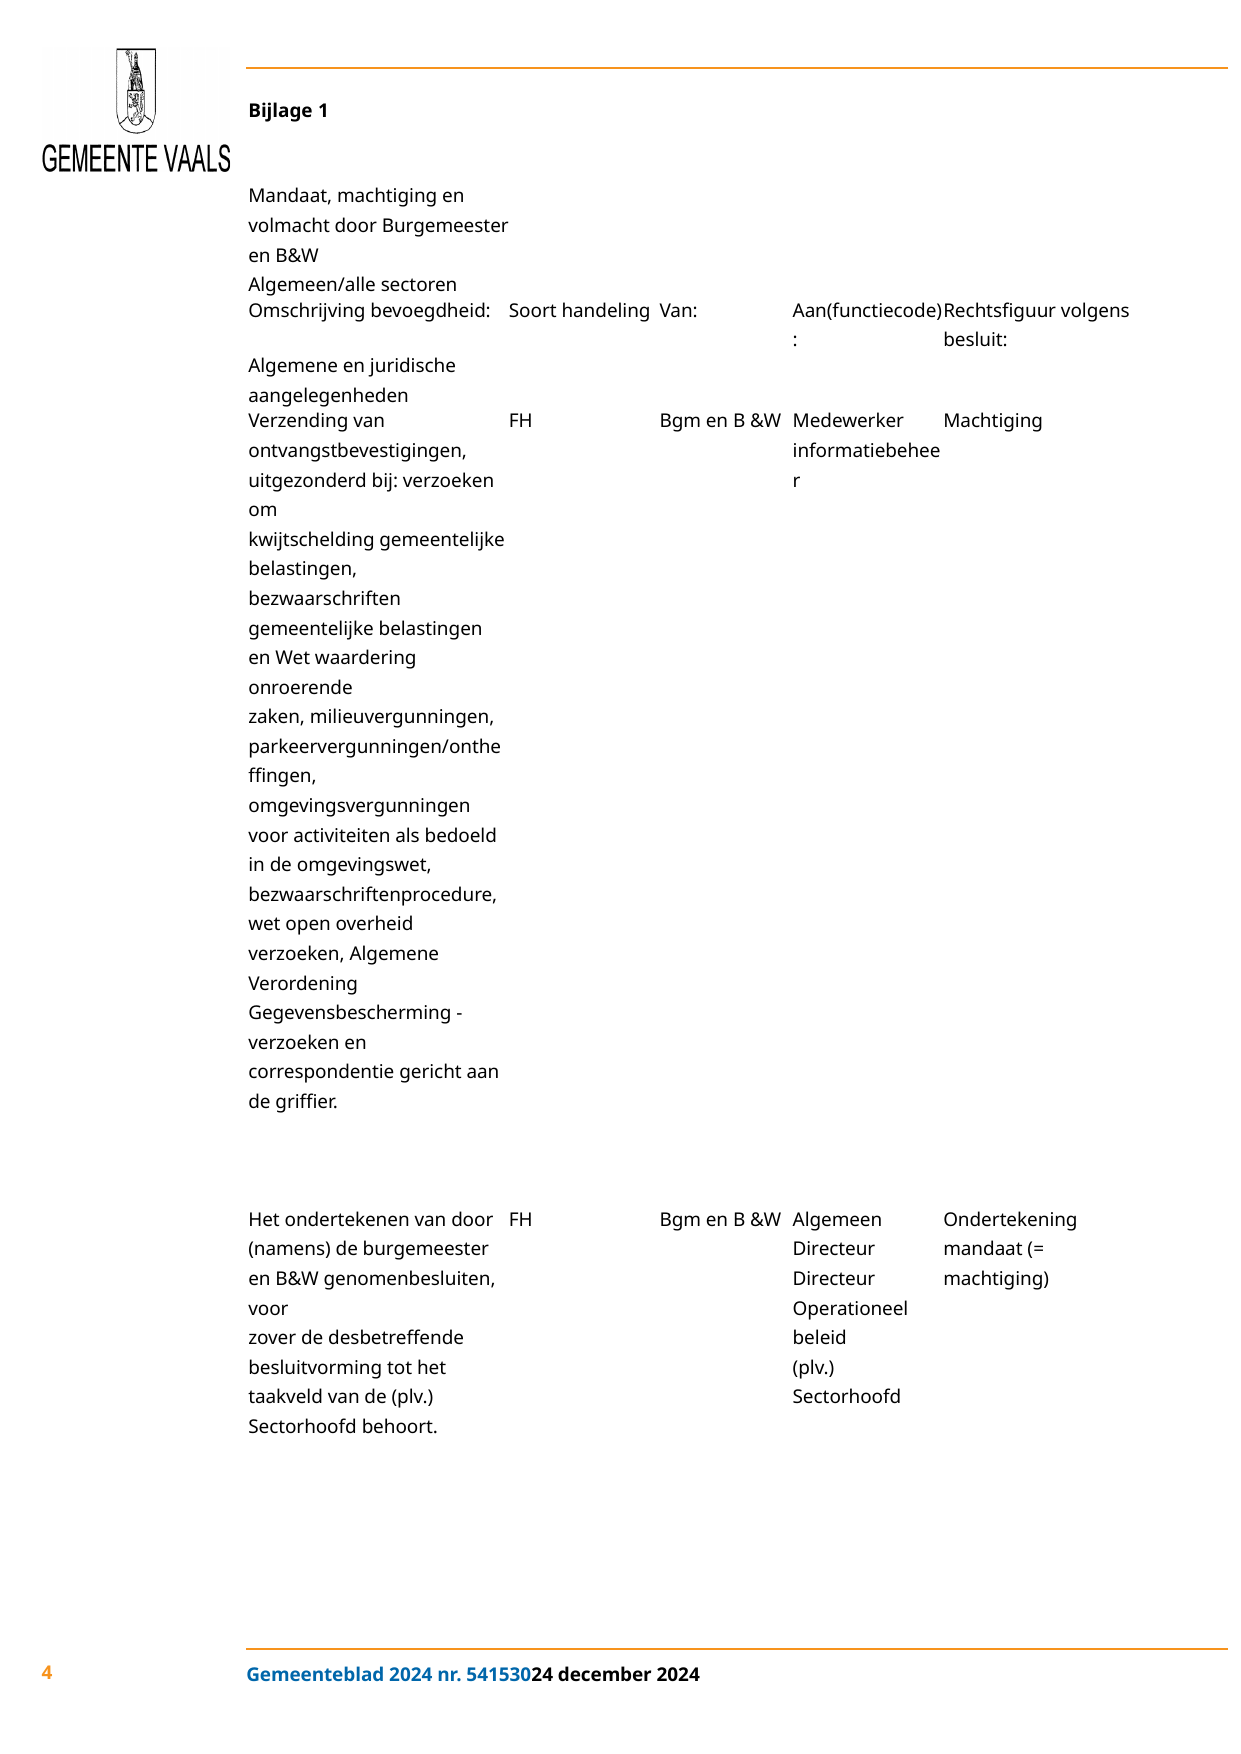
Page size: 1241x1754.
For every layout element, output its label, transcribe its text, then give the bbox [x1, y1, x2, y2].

table_cell Rechtsfiguur volgens besluit: [943, 297, 1152, 352]
table_cell Soort handeling [509, 297, 659, 352]
table_cell Aan(functiecode): [793, 297, 943, 352]
table_header [943, 183, 1152, 297]
table_cell [659, 353, 792, 408]
table_header [509, 183, 659, 297]
table_header [659, 183, 792, 297]
table_header [793, 183, 943, 297]
table_cell FH [509, 408, 659, 1114]
picture [41, 47, 231, 172]
table_header FH [509, 1206, 659, 1439]
table_cell Van: [659, 297, 792, 352]
table_cell Omschrijving bevoegdheid: [248, 297, 509, 352]
table_cell [793, 353, 943, 408]
table_header Ondertekening mandaat (= machtiging) [943, 1206, 1152, 1439]
table_header Algemeen Directeur Directeur Operationeel beleid (plv.) Sectorhoofd [793, 1206, 943, 1439]
table_cell Machtiging [943, 408, 1152, 1114]
table_cell Verzending van ontvangstbevestigingen, uitgezonderd bij: verzoeken om kwijtschelding gemeentelijke belastingen, bezwaarschriften gemeentelijke belastingen en Wet waardering onroerende zaken, milieuvergunningen, parkeervergunningen/ontheffingen, omgevingsvergunningen voor activiteiten als bedoeld in de omgevingswet, bezwaarschriftenprocedure, wet open overheid verzoeken, Algemene Verordening Gegevensbescherming - verzoeken en correspondentie gericht aan de griffier. [248, 408, 509, 1114]
text Bijlage 1 [248, 95, 1152, 123]
table_header Mandaat, machtiging en volmacht door Burgemeester en B&W Algemeen/alle sectoren [248, 183, 509, 297]
table_cell Medewerker informatiebeheer [793, 408, 943, 1114]
table_cell [943, 353, 1152, 408]
table_header Het ondertekenen van door (namens) de burgemeester en B&W genomenbesluiten, voor zover de desbetreffende besluitvorming tot het taakveld van de (plv.) Sectorhoofd behoort. [248, 1206, 509, 1439]
table_cell Algemene en juridische aangelegenheden [248, 353, 509, 408]
table_cell [509, 353, 659, 408]
table_cell Bgm en B &W [659, 408, 792, 1114]
table_header Bgm en B &W [659, 1206, 792, 1439]
